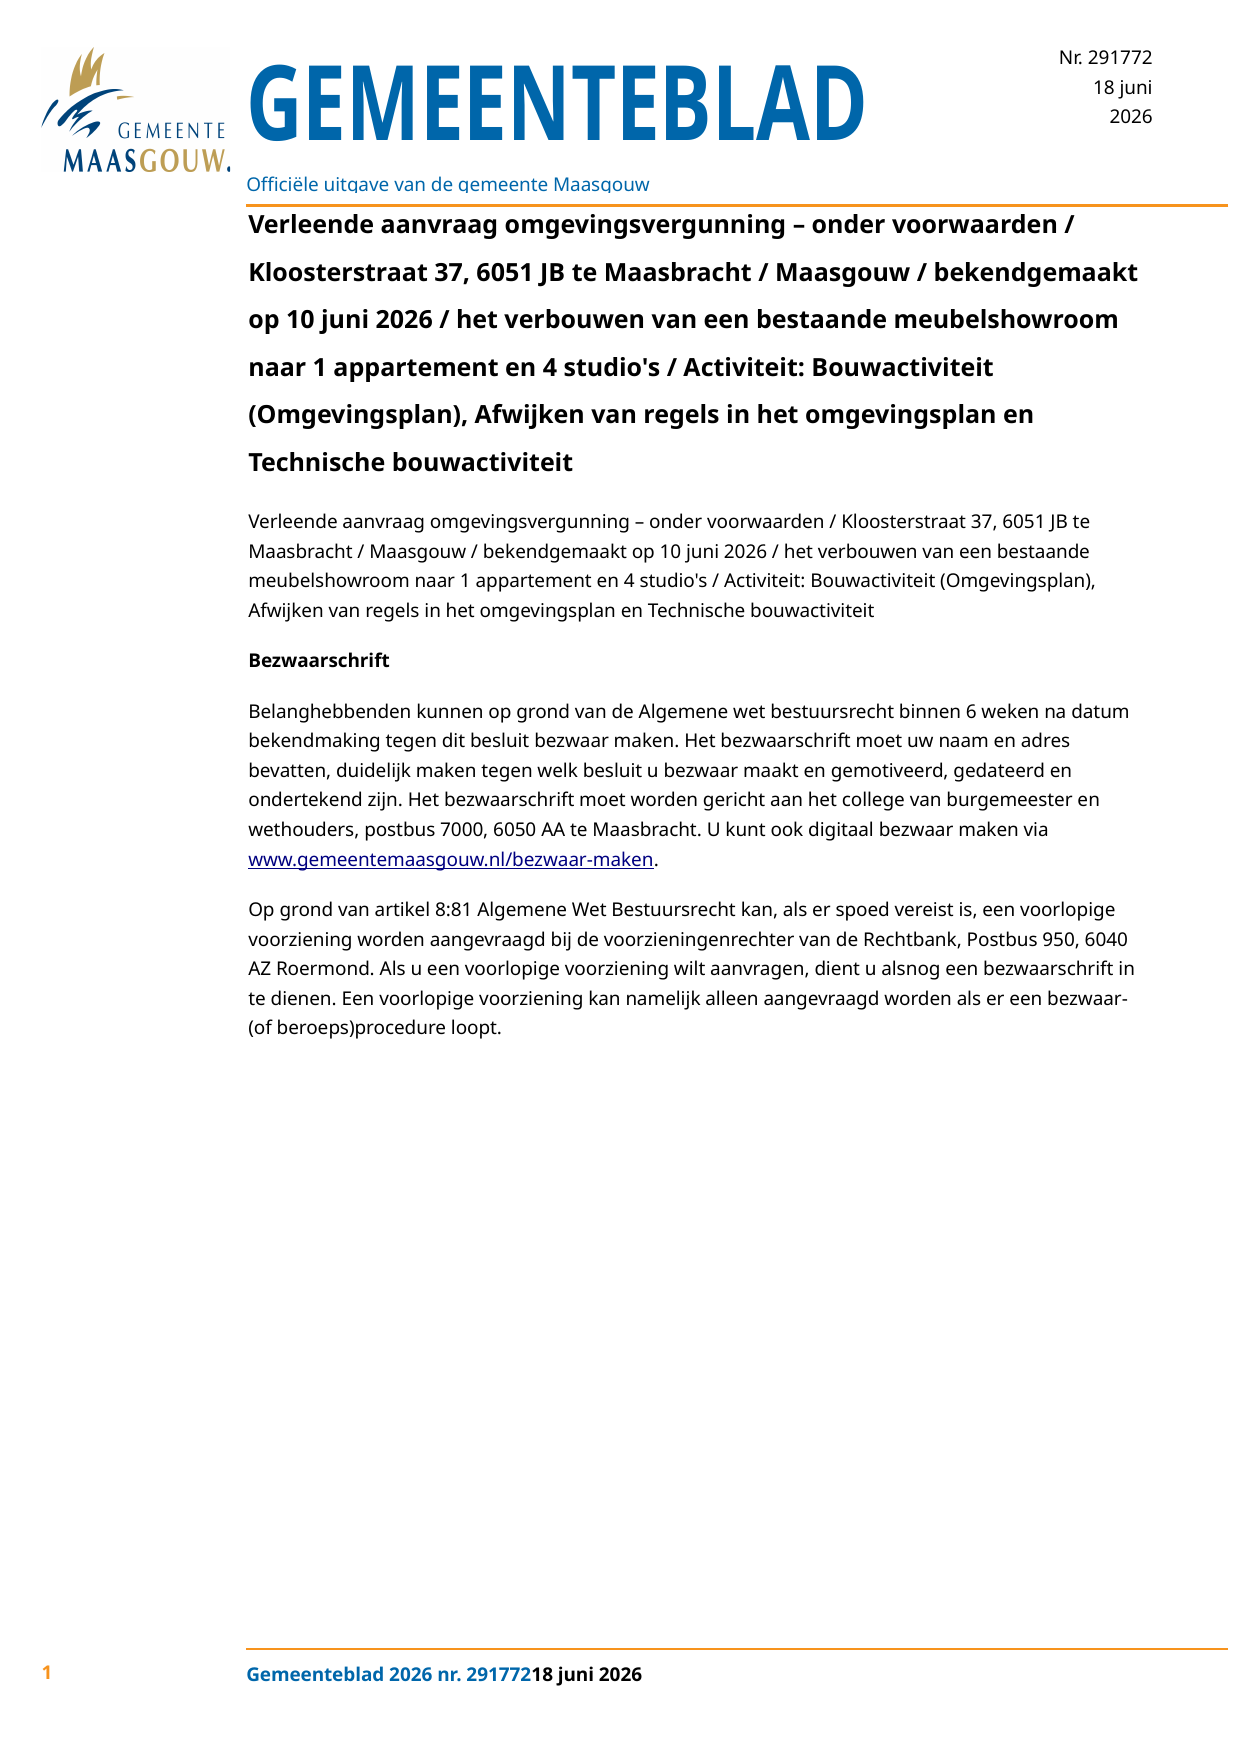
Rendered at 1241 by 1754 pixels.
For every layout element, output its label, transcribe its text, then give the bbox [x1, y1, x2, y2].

text Verleende aanvraag omgevingsvergunning – onder voorwaarden / Kloosterstraat 37, 6051 JB te Maasbracht / Maasgouw / bekendgemaakt op 10 juni 2026 / het verbouwen van een bestaande meubelshowroom naar 1 appartement en 4 studio's / Activiteit: Bouwactiviteit (Omgevingsplan), Afwijken van regels in het omgevingsplan en Technische bouwactiviteit [248, 207, 1152, 479]
text Verleende aanvraag omgevingsvergunning – onder voorwaarden / Kloosterstraat 37, 6051 JB te Maasbracht / Maasgouw / bekendgemaakt op 10 juni 2026 / het verbouwen van een bestaande meubelshowroom naar 1 appartement en 4 studio's / Activiteit: Bouwactiviteit (Omgevingsplan), Afwijken van regels in het omgevingsplan en Technische bouwactiviteit [248, 508, 1152, 623]
text Bezwaarschrift [248, 647, 1152, 673]
text Belanghebbenden kunnen op grond van de Algemene wet bestuursrecht binnen 6 weken na datum bekendmaking tegen dit besluit bezwaar maken. Het bezwaarschrift moet uw naam en adres bevatten, duidelijk maken tegen welk besluit u bezwaar maakt en gemotiveerd, gedateerd en ondertekend zijn. Het bezwaarschrift moet worden gericht aan het college van burgemeester en wethouders, postbus 7000, 6050 AA te Maasbracht. U kunt ook digitaal bezwaar maken via www.gemeentemaasgouw.nl/bezwaar-maken. [248, 698, 1152, 872]
picture [41, 47, 231, 172]
text Op grond van artikel 8:81 Algemene Wet Bestuursrecht kan, als er spoed vereist is, een voorlopige voorziening worden aangevraagd bij de voorzieningenrechter van de Rechtbank, Postbus 950, 6040 AZ Roermond. Als u een voorlopige voorziening wilt aanvragen, dient u alsnog een bezwaarschrift in te dienen. Een voorlopige voorziening kan namelijk alleen aangevraagd worden als er een bezwaar- (of beroeps)procedure loopt. [248, 896, 1152, 1040]
